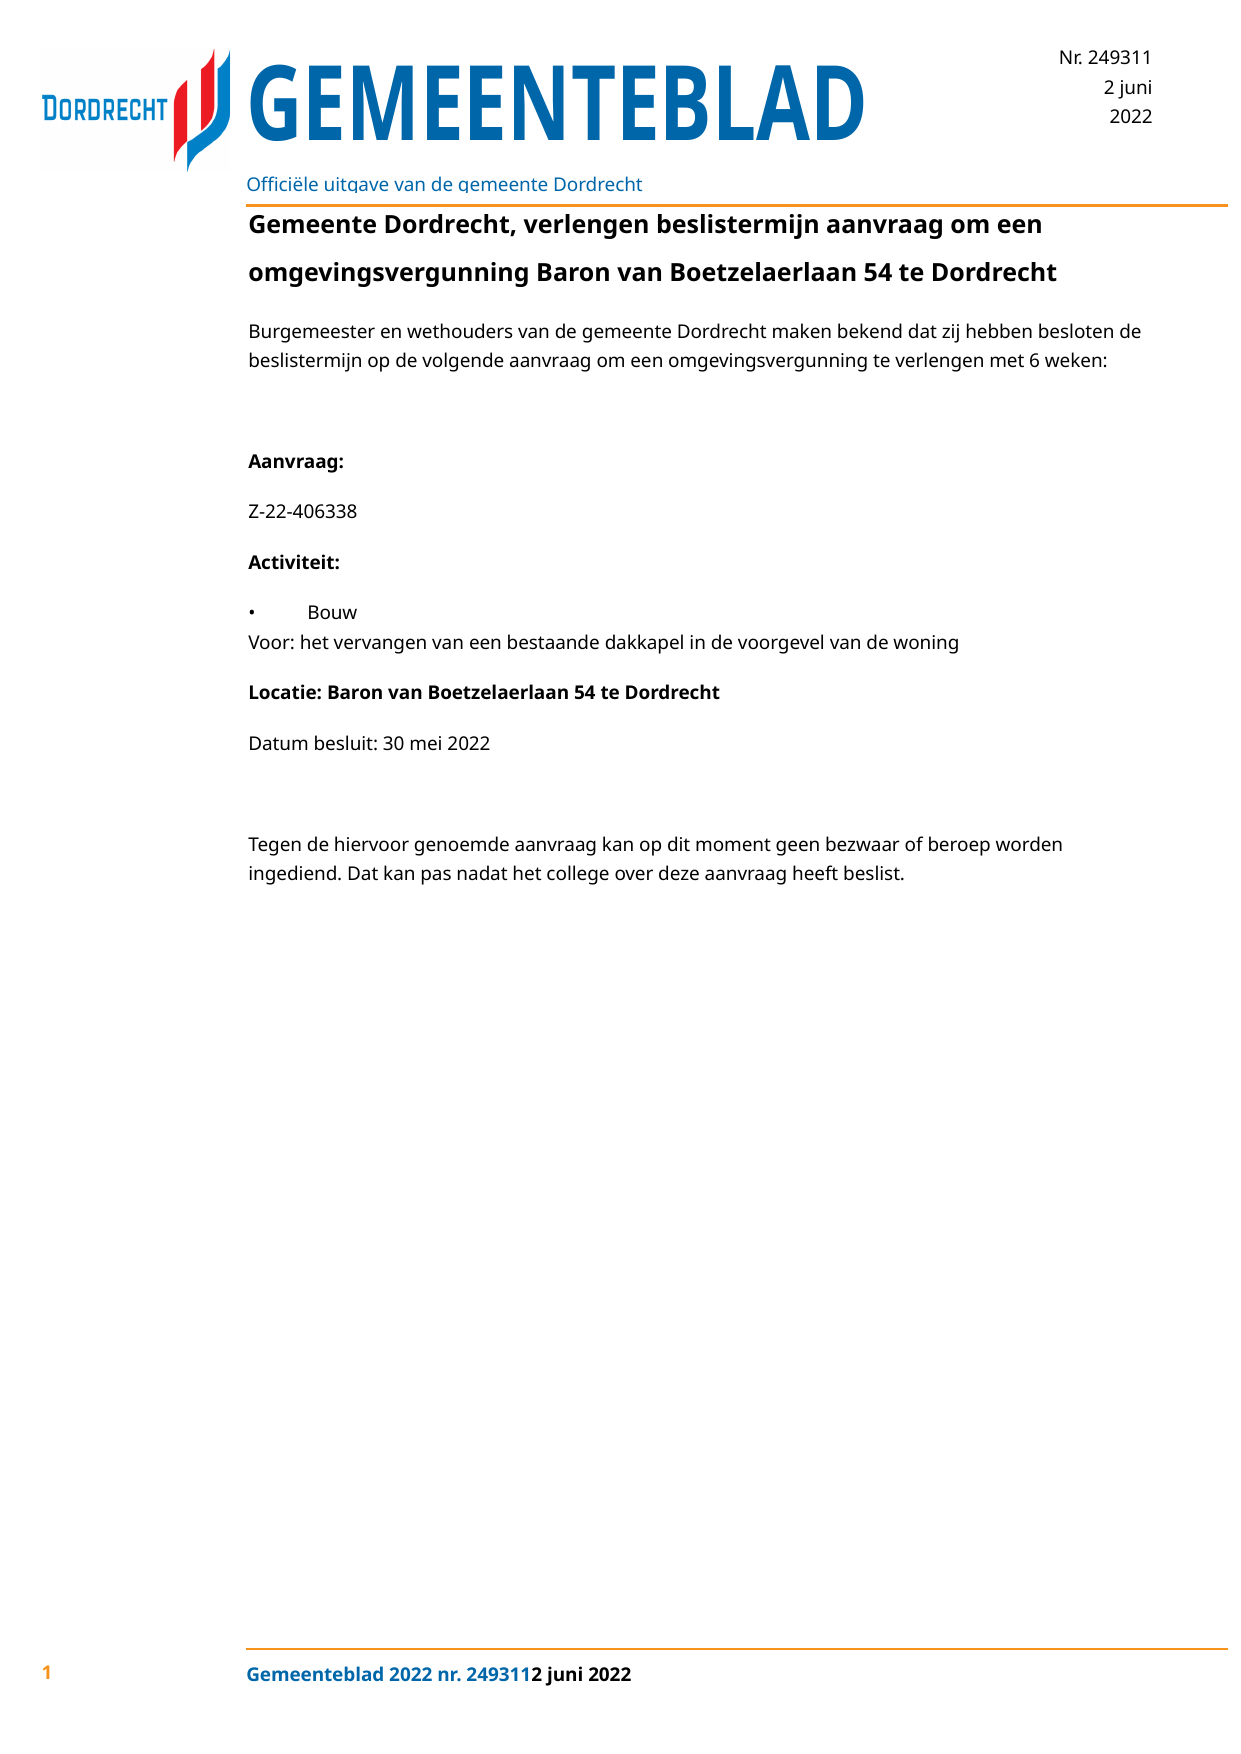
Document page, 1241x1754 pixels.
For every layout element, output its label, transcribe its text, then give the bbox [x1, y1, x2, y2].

text Aanvraag: [248, 448, 1152, 474]
text Tegen de hiervoor genoemde aanvraag kan op dit moment geen bezwaar of beroep worden ingediend. Dat kan pas nadat het college over deze aanvraag heeft beslist. [248, 831, 1152, 886]
text Datum besluit: 30 mei 2022 [248, 730, 1152, 756]
text Voor: het vervangen van een bestaande dakkapel in de voorgevel van de woning [248, 629, 1152, 655]
picture [41, 47, 231, 172]
text Activiteit: [248, 549, 1152, 575]
text Locatie: Baron van Boetzelaerlaan 54 te Dordrecht [248, 679, 1152, 705]
text Burgemeester en wethouders van de gemeente Dordrecht maken bekend dat zij hebben besloten de beslistermijn op de volgende aanvraag om een omgevingsvergunning te verlengen met 6 weken: [248, 318, 1152, 373]
list Bouw [248, 599, 1152, 625]
text Gemeente Dordrecht, verlengen beslistermijn aanvraag om een omgevingsvergunning Baron van Boetzelaerlaan 54 te Dordrecht [248, 207, 1152, 288]
text Z-22-406338 [248, 499, 1152, 524]
